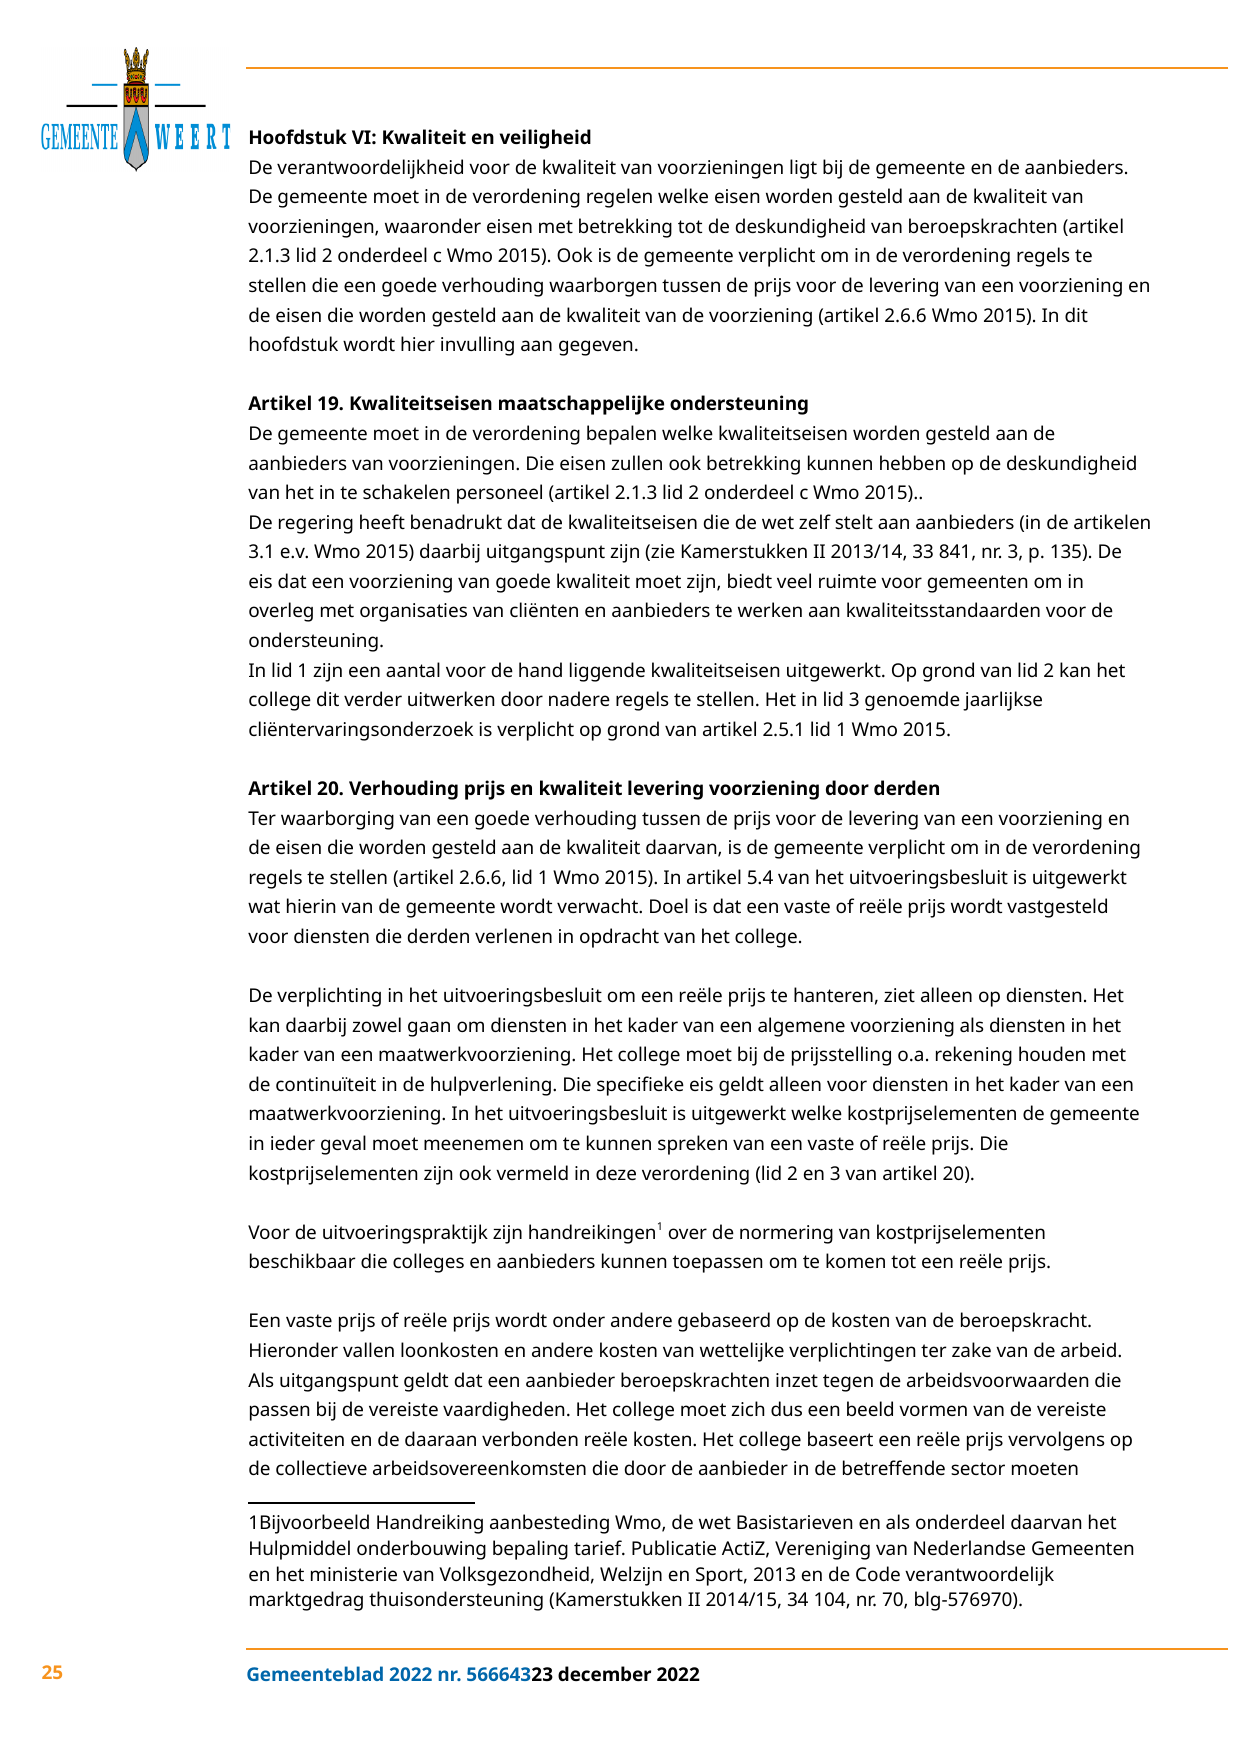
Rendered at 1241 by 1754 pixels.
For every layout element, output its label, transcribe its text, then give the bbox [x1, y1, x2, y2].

text Artikel 19. Kwaliteitseisen maatschappelijke ondersteuning [248, 391, 1152, 416]
text De verplichting in het uitvoeringsbesluit om een reële prijs te hanteren, ziet alleen op diensten. Het kan daarbij zowel gaan om diensten in het kader van een algemene voorziening als diensten in het kader van een maatwerkvoorziening. Het college moet bij de prijsstelling o.a. rekening houden met de continuïteit in de hulpverlening. Die specifieke eis geldt alleen voor diensten in het kader van een maatwerkvoorziening. In het uitvoeringsbesluit is uitgewerkt welke kostprijselementen de gemeente in ieder geval moet meenemen om te kunnen spreken van een vaste of reële prijs. Die kostprijselementen zijn ook vermeld in deze verordening (lid 2 en 3 van artikel 20). [248, 982, 1152, 1186]
text De regering heeft benadrukt dat de kwaliteitseisen die de wet zelf stelt aan aanbieders (in de artikelen 3.1 e.v. Wmo 2015) daarbij uitgangspunt zijn (zie Kamerstukken II 2013/14, 33 841, nr. 3, p. 135). De eis dat een voorziening van goede kwaliteit moet zijn, biedt veel ruimte voor gemeenten om in overleg met organisaties van cliënten en aanbieders te werken aan kwaliteitsstandaarden voor de ondersteuning. [248, 509, 1152, 653]
text Bijvoorbeeld Handreiking aanbesteding Wmo, de wet Basistarieven en als onderdeel daarvan het Hulpmiddel onderbouwing bepaling tarief. Publicatie ActiZ, Vereniging van Nederlandse Gemeenten en het ministerie van Volksgezondheid, Welzijn en Sport, 2013 en de Code verantwoordelijk marktgedrag thuisondersteuning (Kamerstukken II 2014/15, 34 104, nr. 70, blg-576970). [248, 1509, 1152, 1612]
text Voor de uitvoeringspraktijk zijn handreikingen over de normering van kostprijselementen beschikbaar die colleges en aanbieders kunnen toepassen om te komen tot een reële prijs. [248, 1219, 1152, 1274]
text In lid 1 zijn een aantal voor de hand liggende kwaliteitseisen uitgewerkt. Op grond van lid 2 kan het college dit verder uitwerken door nadere regels te stellen. Het in lid 3 genoemde jaarlijkse cliëntervaringsonderzoek is verplicht op grond van artikel 2.5.1 lid 1 Wmo 2015. [248, 657, 1152, 742]
text De gemeente moet in de verordening bepalen welke kwaliteitseisen worden gesteld aan de aanbieders van voorzieningen. Die eisen zullen ook betrekking kunnen hebben op de deskundigheid van het in te schakelen personeel (artikel 2.1.3 lid 2 onderdeel c Wmo 2015).. [248, 420, 1152, 505]
picture [41, 47, 231, 172]
text Hoofdstuk VI: Kwaliteit en veiligheid [248, 124, 1152, 150]
text Ter waarborging van een goede verhouding tussen de prijs voor de levering van een voorziening en de eisen die worden gesteld aan de kwaliteit daarvan, is de gemeente verplicht om in de verordening regels te stellen (artikel 2.6.6, lid 1 Wmo 2015). In artikel 5.4 van het uitvoeringsbesluit is uitgewerkt wat hierin van de gemeente wordt verwacht. Doel is dat een vaste of reële prijs wordt vastgesteld voor diensten die derden verlenen in opdracht van het college. [248, 805, 1152, 949]
text Artikel 20. Verhouding prijs en kwaliteit levering voorziening door derden [248, 775, 1152, 801]
text De verantwoordelijkheid voor de kwaliteit van voorzieningen ligt bij de gemeente en de aanbieders. De gemeente moet in de verordening regelen welke eisen worden gesteld aan de kwaliteit van voorzieningen, waaronder eisen met betrekking tot de deskundigheid van beroepskrachten (artikel 2.1.3 lid 2 onderdeel c Wmo 2015). Ook is de gemeente verplicht om in de verordening regels te stellen die een goede verhouding waarborgen tussen de prijs voor de levering van een voorziening en de eisen die worden gesteld aan de kwaliteit van de voorziening (artikel 2.6.6 Wmo 2015). In dit hoofdstuk wordt hier invulling aan gegeven. [248, 154, 1152, 357]
text Een vaste prijs of reële prijs wordt onder andere gebaseerd op de kosten van de beroepskracht. Hieronder vallen loonkosten en andere kosten van wettelijke verplichtingen ter zake van de arbeid. Als uitgangspunt geldt dat een aanbieder beroepskrachten inzet tegen de arbeidsvoorwaarden die passen bij de vereiste vaardigheden. Het college moet zich dus een beeld vormen van de vereiste activiteiten en de daaraan verbonden reële kosten. Het college baseert een reële prijs vervolgens op de collectieve arbeidsovereenkomsten die door de aanbieder in de betreffende sector moeten [248, 1308, 1152, 1481]
